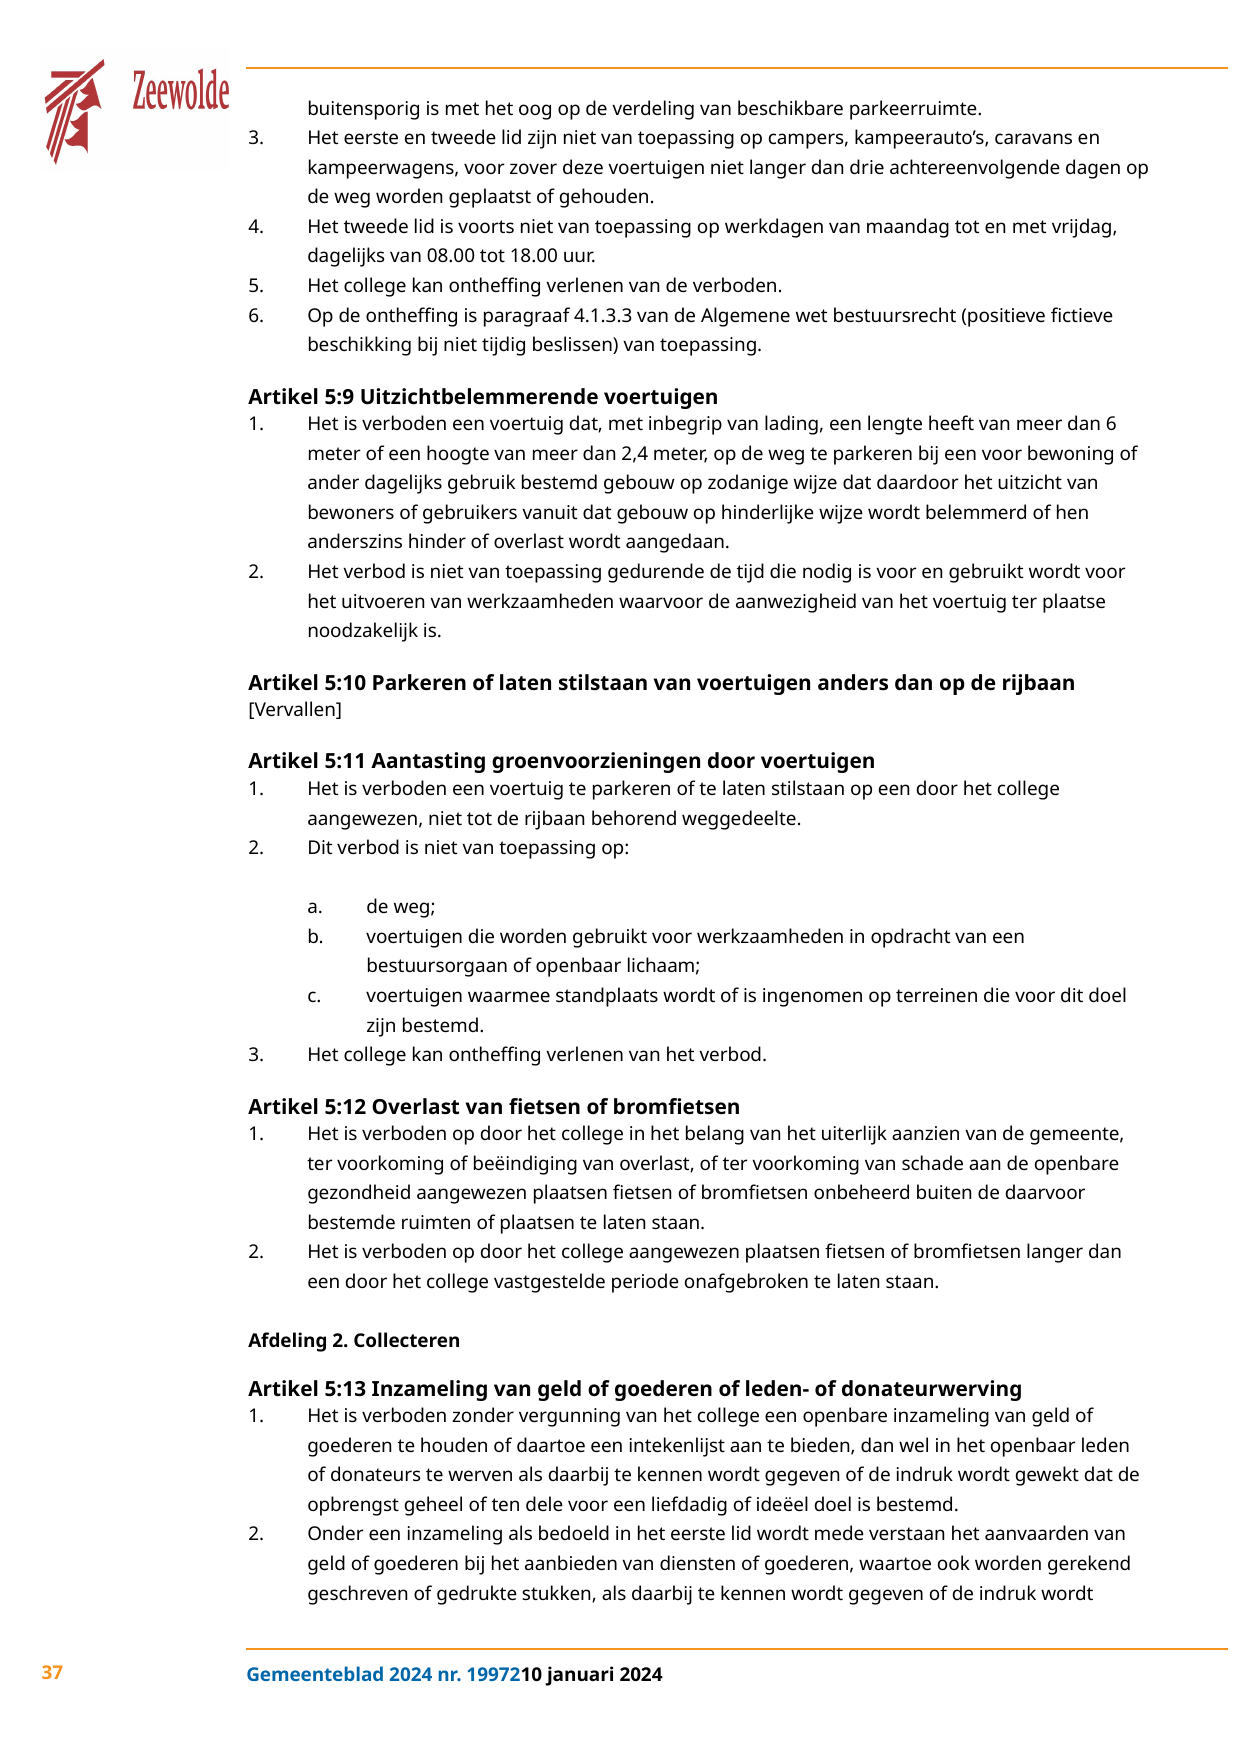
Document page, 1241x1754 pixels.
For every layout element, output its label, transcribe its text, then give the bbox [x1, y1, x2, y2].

list Het is verboden op door het college in het belang van het uiterlijk aanzien van de gemeente, ter voorkoming of beëindiging van overlast, of ter voorkoming van schade aan de openbare gezondheid aangewezen plaatsen fietsen of bromfietsen onbeheerd buiten de daarvoor bestemde ruimten of plaatsen te laten staan. [248, 1120, 1152, 1235]
list Het verbod is niet van toepassing gedurende de tijd die nodig is voor en gebruikt wordt voor het uitvoeren van werkzaamheden waarvoor de aanwezigheid van het voertuig ter plaatse noodzakelijk is. [248, 558, 1152, 643]
list Het college kan ontheffing verlenen van de verboden. [248, 272, 1152, 298]
text [Vervallen] [248, 696, 1152, 722]
list Het college kan ontheffing verlenen van het verbod. [248, 1041, 1152, 1067]
list Dit verbod is niet van toepassing op: [248, 834, 1152, 860]
list Het is verboden zonder vergunning van het college een openbare inzameling van geld of goederen te houden of daartoe een intekenlijst aan te bieden, dan wel in het openbaar leden of donateurs te werven als daarbij te kennen wordt gegeven of de indruk wordt gewekt dat de opbrengst geheel of ten dele voor een liefdadig of ideëel doel is bestemd. [248, 1402, 1152, 1517]
list Op de ontheffing is paragraaf 4.1.3.3 van de Algemene wet bestuursrecht (positieve fictieve beschikking bij niet tijdig beslissen) van toepassing. [248, 302, 1152, 357]
text Afdeling 2. Collecteren [248, 1327, 1152, 1353]
list Het is verboden op door het college aangewezen plaatsen fietsen of bromfietsen langer dan een door het college vastgestelde periode onafgebroken te laten staan. [248, 1238, 1152, 1294]
list Het is verboden een voertuig te parkeren of te laten stilstaan op een door het college aangewezen, niet tot de rijbaan behorend weggedeelte. [248, 775, 1152, 830]
list de weg; [307, 893, 1152, 919]
list Het eerste en tweede lid zijn niet van toepassing op campers, kampeerauto’s, caravans en kampeerwagens, voor zover deze voertuigen niet langer dan drie achtereenvolgende dagen op de weg worden geplaatst of gehouden. [248, 124, 1152, 209]
picture [41, 47, 231, 172]
list Onder een inzameling als bedoeld in het eerste lid wordt mede verstaan het aanvaarden van geld of goederen bij het aanbieden van diensten of goederen, waartoe ook worden gerekend geschreven of gedrukte stukken, als daarbij te kennen wordt gegeven of de indruk wordt [248, 1521, 1152, 1606]
list voertuigen die worden gebruikt voor werkzaamheden in opdracht van een bestuursorgaan of openbaar lichaam; [307, 923, 1152, 978]
text Artikel 5:12 Overlast van fietsen of bromfietsen [248, 1092, 1152, 1120]
list buitensporig is met het oog op de verdeling van beschikbare parkeerruimte. [248, 95, 1152, 121]
list voertuigen waarmee standplaats wordt of is ingenomen op terreinen die voor dit doel zijn bestemd. [307, 982, 1152, 1037]
list Het is verboden een voertuig dat, met inbegrip van lading, een lengte heeft van meer dan 6 meter of een hoogte van meer dan 2,4 meter, op de weg te parkeren bij een voor bewoning of ander dagelijks gebruik bestemd gebouw op zodanige wijze dat daardoor het uitzicht van bewoners of gebruikers vanuit dat gebouw op hinderlijke wijze wordt belemmerd of hen anderszins hinder of overlast wordt aangedaan. [248, 410, 1152, 554]
text Artikel 5:10 Parkeren of laten stilstaan van voertuigen anders dan op de rijbaan [248, 668, 1152, 696]
list Het tweede lid is voorts niet van toepassing op werkdagen van maandag tot en met vrijdag, dagelijks van 08.00 tot 18.00 uur. [248, 213, 1152, 268]
text Artikel 5:11 Aantasting groenvoorzieningen door voertuigen [248, 747, 1152, 775]
text Artikel 5:13 Inzameling van geld of goederen of leden- of donateurwerving [248, 1374, 1152, 1402]
text Artikel 5:9 Uitzichtbelemmerende voertuigen [248, 382, 1152, 410]
